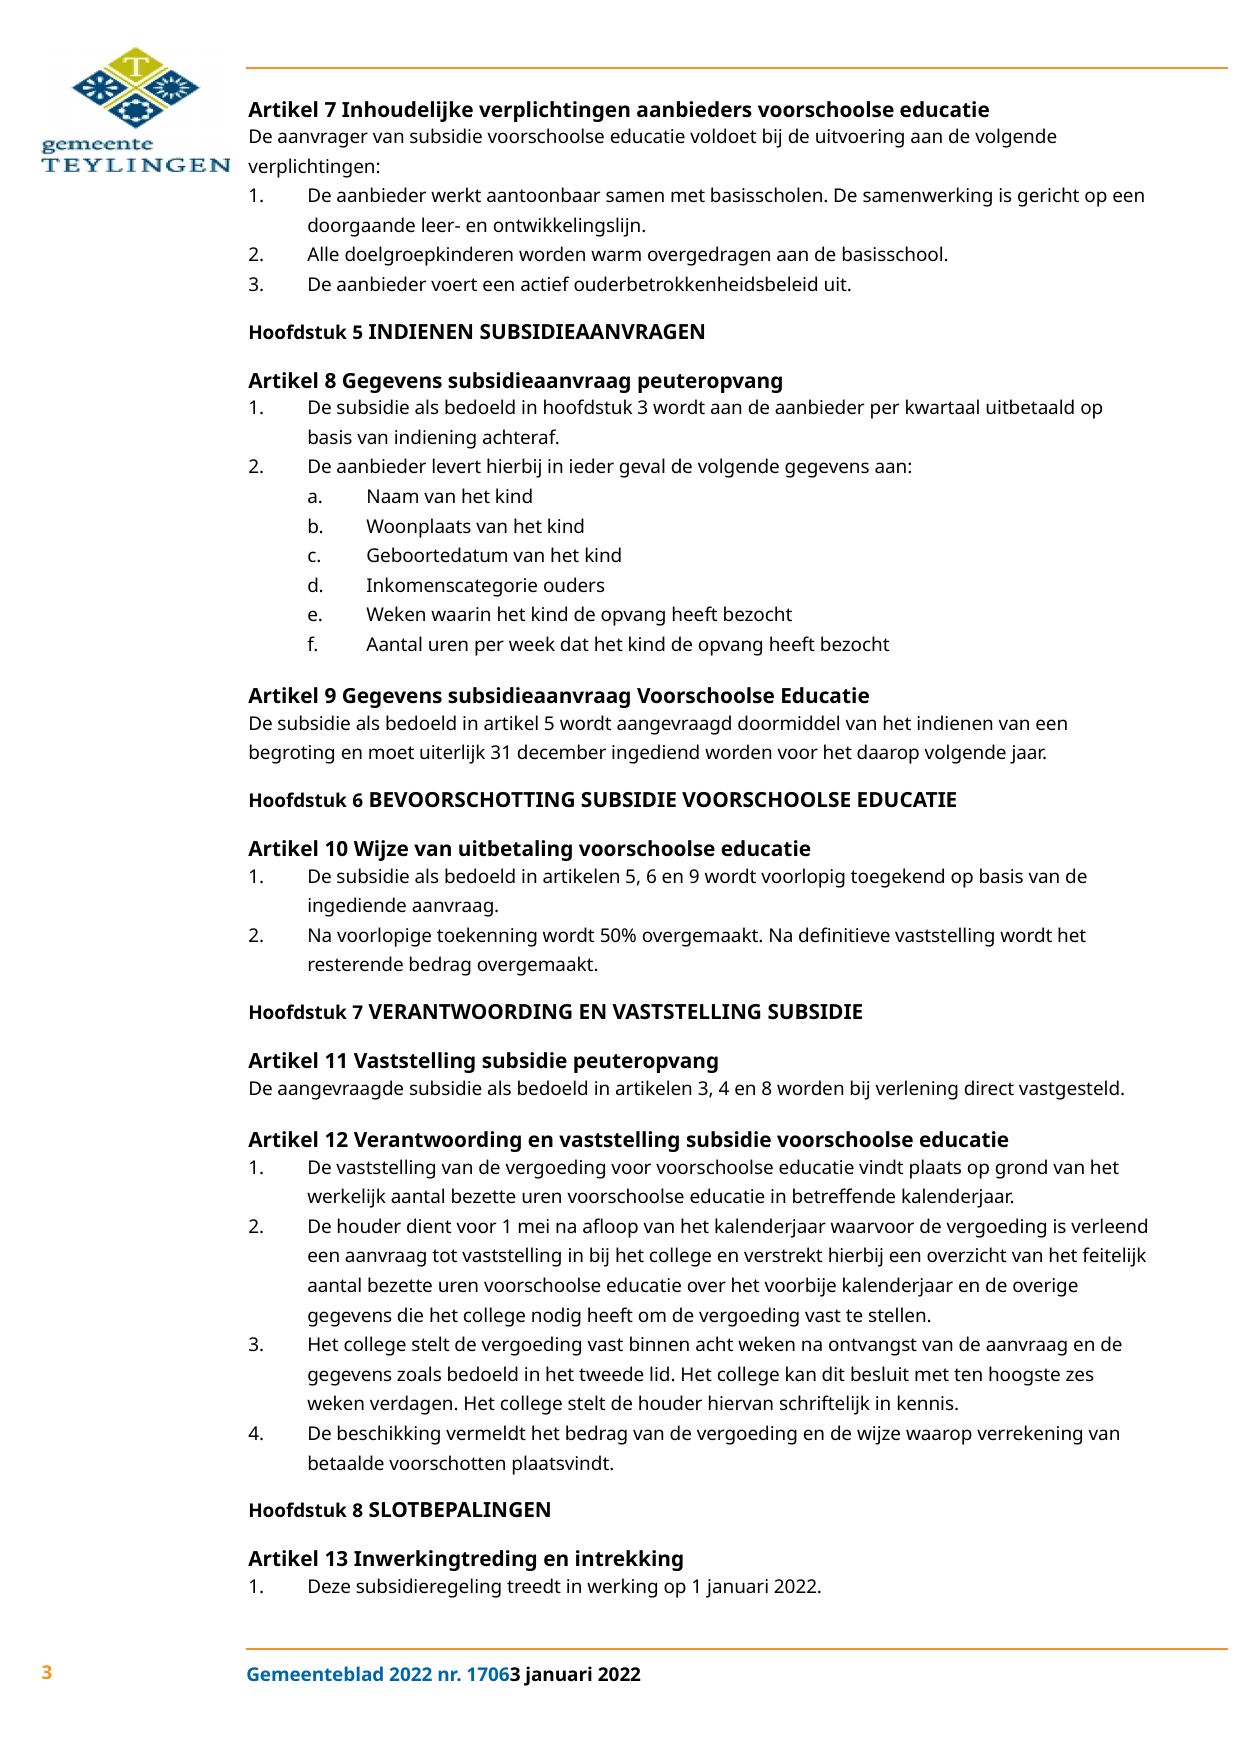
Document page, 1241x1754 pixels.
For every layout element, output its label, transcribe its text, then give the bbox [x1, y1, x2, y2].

list Deze subsidieregeling treedt in werking op 1 januari 2022. [248, 1573, 1152, 1599]
list Aantal uren per week dat het kind de opvang heeft bezocht [307, 631, 1152, 657]
text Artikel 7 Inhoudelijke verplichtingen aanbieders voorschoolse educatie [248, 95, 1152, 123]
text Artikel 8 Gegevens subsidieaanvraag peuteropvang [248, 366, 1152, 394]
list Naam van het kind [307, 483, 1152, 509]
list Weken waarin het kind de opvang heeft bezocht [307, 602, 1152, 627]
text De aangevraagde subsidie als bedoeld in artikelen 3, 4 en 8 worden bij verlening direct vastgesteld. [248, 1075, 1152, 1101]
list De subsidie als bedoeld in artikelen 5, 6 en 9 wordt voorlopig toegekend op basis van de ingediende aanvraag. [248, 863, 1152, 918]
text De aanvrager van subsidie voorschoolse educatie voldoet bij de uitvoering aan de volgende verplichtingen: [248, 123, 1152, 178]
list Na voorlopige toekenning wordt 50% overgemaakt. Na definitieve vaststelling wordt het resterende bedrag overgemaakt. [248, 922, 1152, 977]
list De aanbieder levert hierbij in ieder geval de volgende gegevens aan: [248, 454, 1152, 479]
text Artikel 10 Wijze van uitbetaling voorschoolse educatie [248, 834, 1152, 863]
list De beschikking vermeldt het bedrag van de vergoeding en de wijze waarop verrekening van betaalde voorschotten plaatsvindt. [248, 1420, 1152, 1475]
list De vaststelling van de vergoeding voor voorschoolse educatie vindt plaats op grond van het werkelijk aantal bezette uren voorschoolse educatie in betreffende kalenderjaar. [248, 1154, 1152, 1209]
list Het college stelt de vergoeding vast binnen acht weken na ontvangst van de aanvraag en de gegevens zoals bedoeld in het tweede lid. Het college kan dit besluit met ten hoogste zes weken verdagen. Het college stelt de houder hiervan schriftelijk in kennis. [248, 1331, 1152, 1416]
list De aanbieder voert een actief ouderbetrokkenheidsbeleid uit. [248, 271, 1152, 297]
text Hoofdstuk 7 VERANTWOORDING EN VASTSTELLING SUBSIDIE [248, 997, 1152, 1026]
picture [41, 47, 231, 172]
text Artikel 9 Gegevens subsidieaanvraag Voorschoolse Educatie [248, 682, 1152, 710]
text Artikel 13 Inwerkingtreding en intrekking [248, 1544, 1152, 1573]
list De houder dient voor 1 mei na afloop van het kalenderjaar waarvoor de vergoeding is verleend een aanvraag tot vaststelling in bij het college en verstrekt hierbij een overzicht van het feitelijk aantal bezette uren voorschoolse educatie over het voorbije kalenderjaar en de overige gegevens die het college nodig heeft om de vergoeding vast te stellen. [248, 1213, 1152, 1327]
list Inkomenscategorie ouders [307, 572, 1152, 598]
text Artikel 12 Verantwoording en vaststelling subsidie voorschoolse educatie [248, 1125, 1152, 1154]
list Woonplaats van het kind [307, 513, 1152, 538]
list Alle doelgroepkinderen worden warm overgedragen aan de basisschool. [248, 242, 1152, 267]
text Hoofdstuk 5 INDIENEN SUBSIDIEAANVRAGEN [248, 317, 1152, 345]
text Artikel 11 Vaststelling subsidie peuteropvang [248, 1047, 1152, 1075]
list De aanbieder werkt aantoonbaar samen met basisscholen. De samenwerking is gericht op een doorgaande leer- en ontwikkelingslijn. [248, 182, 1152, 238]
list De subsidie als bedoeld in hoofdstuk 3 wordt aan de aanbieder per kwartaal uitbetaald op basis van indiening achteraf. [248, 394, 1152, 450]
text Hoofdstuk 8 SLOTBEPALINGEN [248, 1495, 1152, 1524]
list Geboortedatum van het kind [307, 542, 1152, 568]
text Hoofdstuk 6 BEVOORSCHOTTING SUBSIDIE VOORSCHOOLSE EDUCATIE [248, 785, 1152, 814]
text De subsidie als bedoeld in artikel 5 wordt aangevraagd doormiddel van het indienen van een begroting en moet uiterlijk 31 december ingediend worden voor het daarop volgende jaar. [248, 710, 1152, 765]
